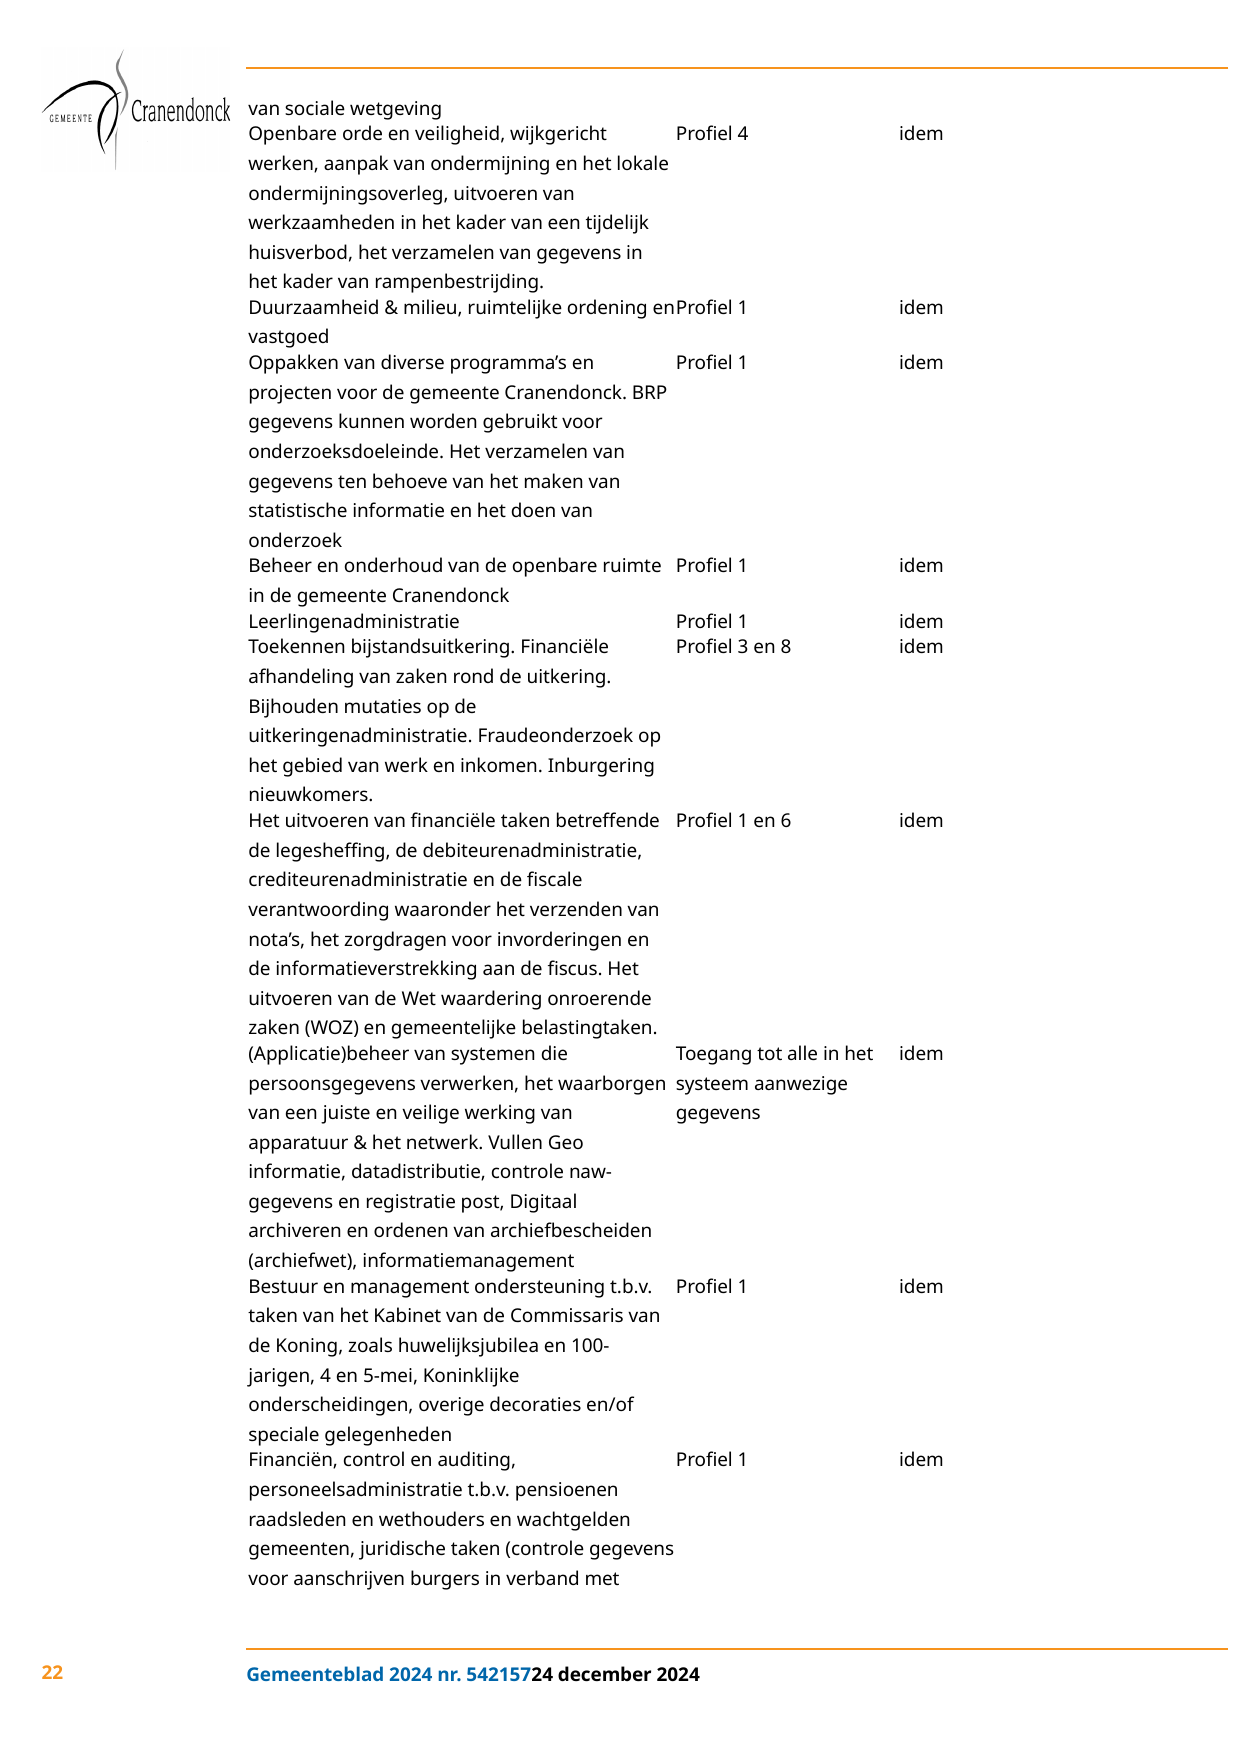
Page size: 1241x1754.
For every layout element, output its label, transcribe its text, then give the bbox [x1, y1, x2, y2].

table_cell Duurzaamheid & milieu, ruimtelijke ordening en vastgoed [248, 294, 676, 349]
table_cell Beheer en onderhoud van de openbare ruimte in de gemeente Cranendonck [248, 553, 676, 608]
table_cell idem [899, 1447, 1152, 1591]
table_cell Het uitvoeren van financiële taken betreffende de legesheffing, de debiteurenadministratie, crediteurenadministratie en de fiscale verantwoording waaronder het verzenden van nota’s, het zorgdragen voor invorderingen en de informatieverstrekking aan de fiscus. Het uitvoeren van de Wet waardering onroerende zaken (WOZ) en gemeentelijke belastingtaken. [248, 808, 676, 1040]
table_cell Toegang tot alle in het systeem aanwezige gegevens [676, 1040, 899, 1273]
table_cell Openbare orde en veiligheid, wijkgericht werken, aanpak van ondermijning en het lokale ondermijningsoverleg, uitvoeren van werkzaamheden in het kader van een tijdelijk huisverbod, het verzamelen van gegevens in het kader van rampenbestrijding. [248, 121, 676, 294]
table_cell Profiel 1 [676, 294, 899, 349]
table_cell idem [899, 608, 1152, 634]
table_cell idem [899, 1040, 1152, 1273]
table_cell idem [899, 634, 1152, 807]
table_cell [899, 95, 1152, 121]
table_cell Profiel 1 [676, 608, 899, 634]
table_cell Profiel 1 [676, 1273, 899, 1447]
table_cell idem [899, 121, 1152, 294]
table_cell [676, 95, 899, 121]
table_cell idem [899, 350, 1152, 553]
table_cell Leerlingenadministratie [248, 608, 676, 634]
table_cell idem [899, 808, 1152, 1040]
table_cell Bestuur en management ondersteuning t.b.v. taken van het Kabinet van de Commissaris van de Koning, zoals huwelijksjubilea en 100-jarigen, 4 en 5-mei, Koninklijke onderscheidingen, overige decoraties en/of speciale gelegenheden [248, 1273, 676, 1447]
table_cell Profiel 4 [676, 121, 899, 294]
table_cell Financiën, control en auditing, personeelsadministratie t.b.v. pensioenen raadsleden en wethouders en wachtgelden gemeenten, juridische taken (controle gegevens voor aanschrijven burgers in verband met [248, 1447, 676, 1591]
table_cell Profiel 1 [676, 1447, 899, 1591]
picture [41, 47, 231, 172]
table_cell idem [899, 1273, 1152, 1447]
table_cell idem [899, 553, 1152, 608]
table_cell Profiel 1 [676, 553, 899, 608]
table_cell van sociale wetgeving [248, 95, 676, 121]
table_cell Profiel 3 en 8 [676, 634, 899, 807]
table_cell Toekennen bijstandsuitkering. Financiële afhandeling van zaken rond de uitkering. Bijhouden mutaties op de uitkeringenadministratie. Fraudeonderzoek op het gebied van werk en inkomen. Inburgering nieuwkomers. [248, 634, 676, 807]
table_cell idem [899, 294, 1152, 349]
table_cell Profiel 1 [676, 350, 899, 553]
table_cell Oppakken van diverse programma’s en projecten voor de gemeente Cranendonck. BRP gegevens kunnen worden gebruikt voor onderzoeksdoeleinde. Het verzamelen van gegevens ten behoeve van het maken van statistische informatie en het doen van onderzoek [248, 350, 676, 553]
table_cell (Applicatie)beheer van systemen die persoonsgegevens verwerken, het waarborgen van een juiste en veilige werking van apparatuur & het netwerk. Vullen Geo informatie, datadistributie, controle naw-gegevens en registratie post, Digitaal archiveren en ordenen van archiefbescheiden (archiefwet), informatiemanagement [248, 1040, 676, 1273]
table_cell Profiel 1 en 6 [676, 808, 899, 1040]
